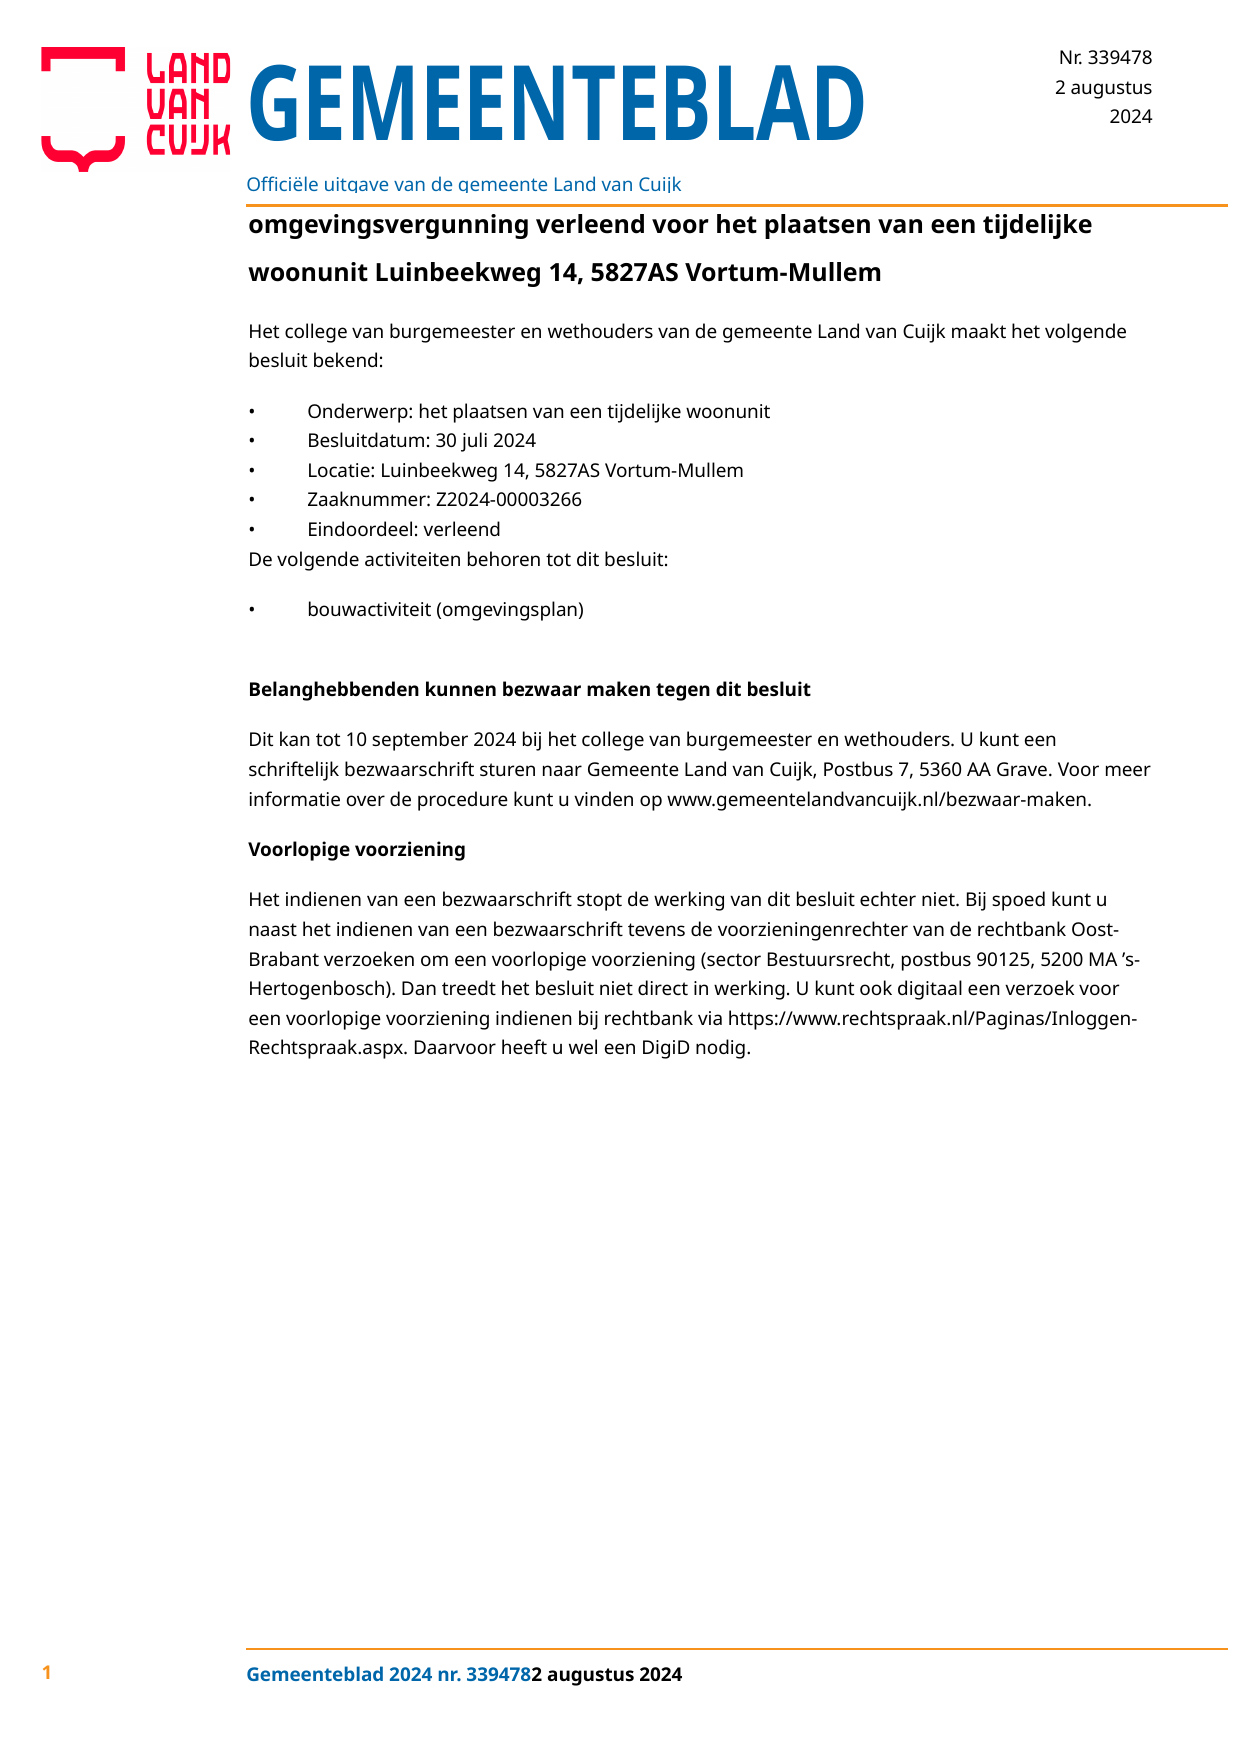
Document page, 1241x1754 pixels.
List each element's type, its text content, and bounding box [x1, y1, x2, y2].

list Zaaknummer: Z2024-00003266 [248, 487, 1152, 512]
text Dit kan tot 10 september 2024 bij het college van burgemeester en wethouders. U kunt een schriftelijk bezwaarschrift sturen naar Gemeente Land van Cuijk, Postbus 7, 5360 AA Grave. Voor meer informatie over de procedure kunt u vinden op www.gemeentelandvancuijk.nl/bezwaar-maken. [248, 727, 1152, 812]
text omgevingsvergunning verleend voor het plaatsen van een tijdelijke woonunit Luinbeekweg 14, 5827AS Vortum-Mullem [248, 207, 1152, 288]
text Het college van burgemeester en wethouders van de gemeente Land van Cuijk maakt het volgende besluit bekend: [248, 318, 1152, 373]
text Het indienen van een bezwaarschrift stopt de werking van dit besluit echter niet. Bij spoed kunt u naast het indienen van een bezwaarschrift tevens de voorzieningenrechter van de rechtbank Oost-Brabant verzoeken om een voorlopige voorziening (sector Bestuursrecht, postbus 90125, 5200 MA ’s-Hertogenbosch). Dan treedt het besluit niet direct in werking. U kunt ook digitaal een verzoek voor een voorlopige voorziening indienen bij rechtbank via https://www.rechtspraak.nl/Paginas/Inloggen-Rechtspraak.aspx. Daarvoor heeft u wel een DigiD nodig. [248, 887, 1152, 1060]
list Besluitdatum: 30 juli 2024 [248, 427, 1152, 453]
list Locatie: Luinbeekweg 14, 5827AS Vortum-Mullem [248, 457, 1152, 483]
list Eindoordeel: verleend [248, 516, 1152, 542]
text De volgende activiteiten behoren tot dit besluit: [248, 546, 1152, 572]
list Onderwerp: het plaatsen van een tijdelijke woonunit [248, 398, 1152, 424]
picture [41, 47, 231, 172]
list bouwactiviteit (omgevingsplan) [248, 596, 1152, 622]
text Voorlopige voorziening [248, 836, 1152, 862]
text Belanghebbenden kunnen bezwaar maken tegen dit besluit [248, 676, 1152, 702]
